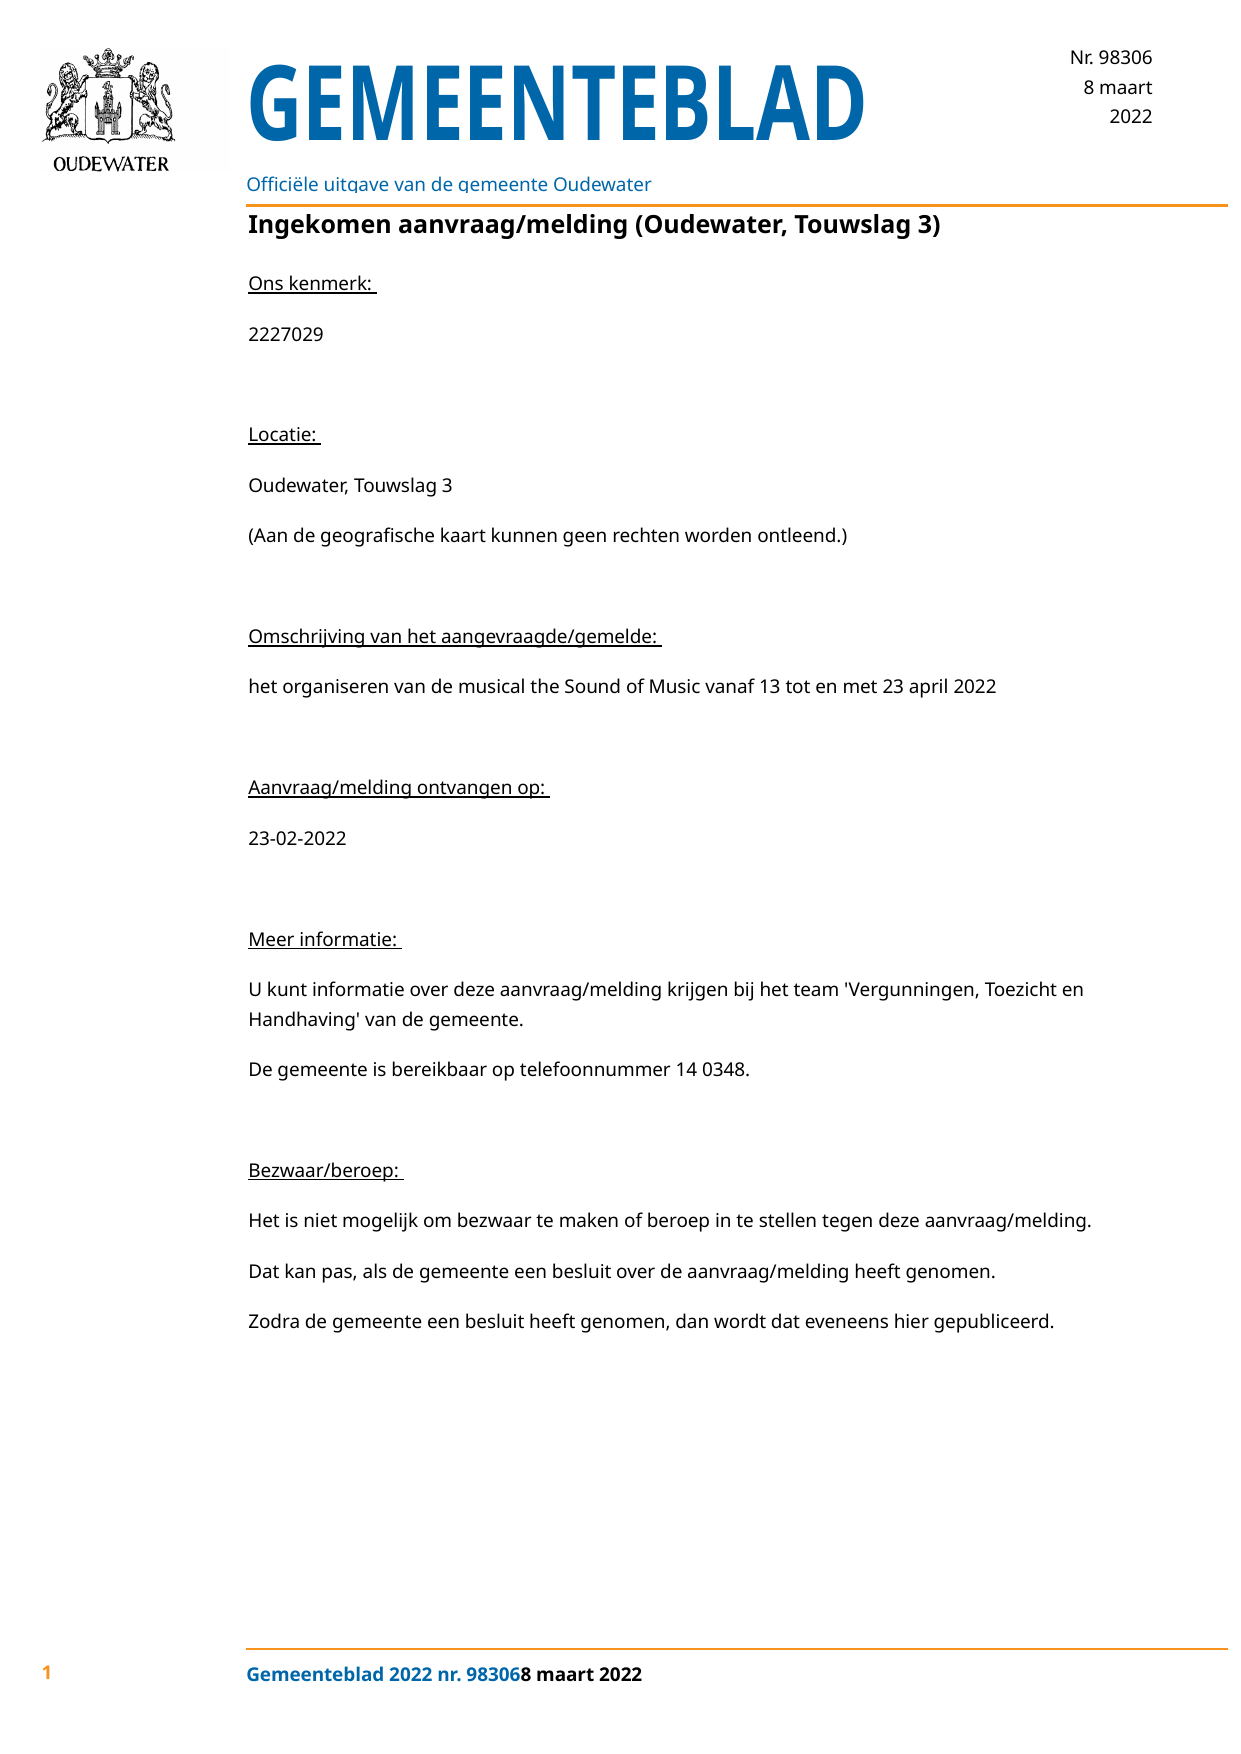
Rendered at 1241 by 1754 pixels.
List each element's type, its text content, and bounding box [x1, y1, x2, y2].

text Het is niet mogelijk om bezwaar te maken of beroep in te stellen tegen deze aanvraag/melding. [248, 1207, 1152, 1233]
text Meer informatie: [248, 926, 1152, 951]
text De gemeente is bereikbaar op telefoonnummer 14 0348. [248, 1056, 1152, 1082]
text Bezwaar/beroep: [248, 1157, 1152, 1183]
text Aanvraag/melding ontvangen op: [248, 774, 1152, 800]
text Dat kan pas, als de gemeente een besluit over de aanvraag/melding heeft genomen. [248, 1258, 1152, 1283]
text het organiseren van de musical the Sound of Music vanaf 13 tot en met 23 april 2022 [248, 674, 1152, 699]
text Locatie: [248, 422, 1152, 447]
text Omschrijving van het aangevraagde/gemelde: [248, 623, 1152, 649]
text Oudewater, Touwslag 3 [248, 472, 1152, 498]
text 23-02-2022 [248, 825, 1152, 851]
text Zodra de gemeente een besluit heeft genomen, dan wordt dat eveneens hier gepubliceerd. [248, 1308, 1152, 1334]
text 2227029 [248, 321, 1152, 346]
text Ingekomen aanvraag/melding (Oudewater, Touwslag 3) [248, 207, 1152, 241]
text Ons kenmerk: [248, 270, 1152, 296]
picture [41, 47, 231, 172]
text (Aan de geografische kaart kunnen geen rechten worden ontleend.) [248, 522, 1152, 548]
text U kunt informatie over deze aanvraag/melding krijgen bij het team 'Vergunningen, Toezicht en Handhaving' van de gemeente. [248, 976, 1152, 1031]
